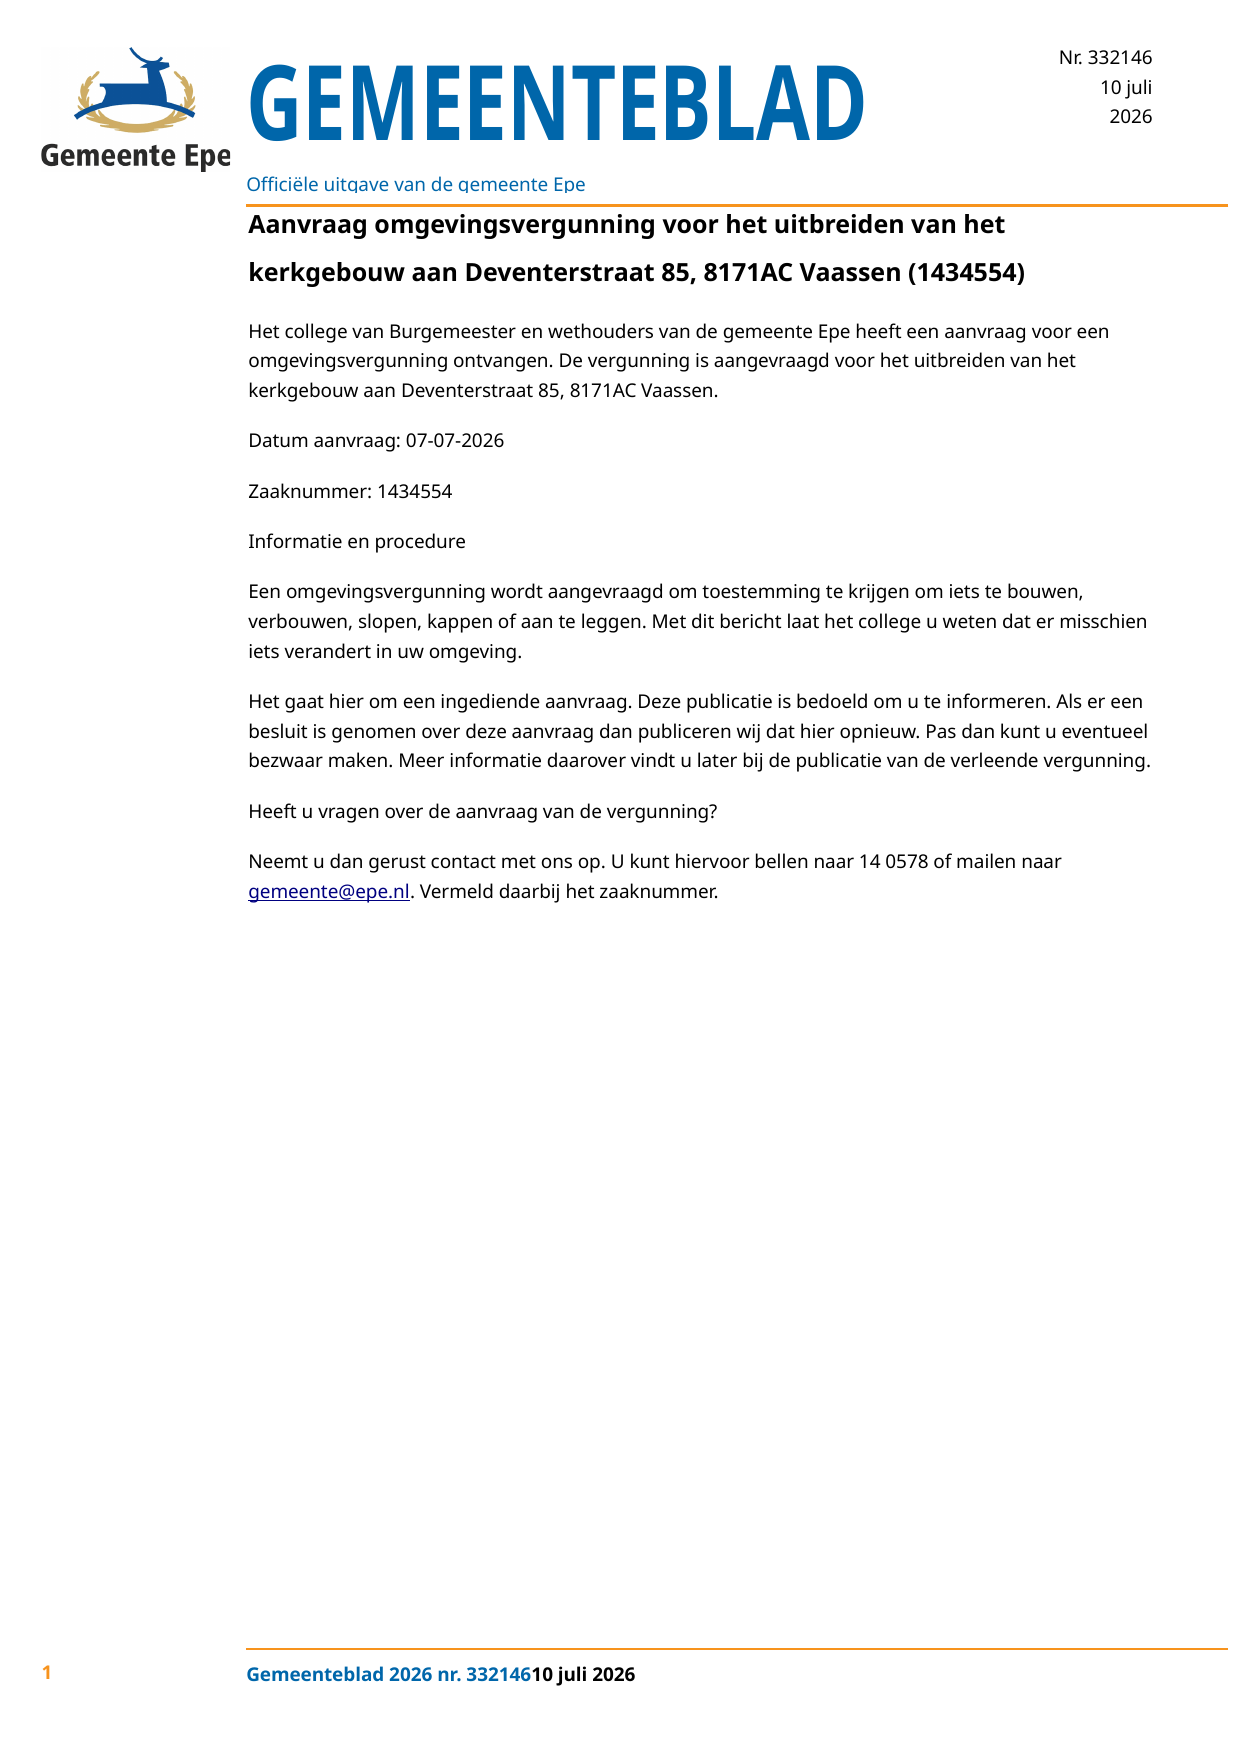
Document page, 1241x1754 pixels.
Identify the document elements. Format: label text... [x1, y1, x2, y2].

text Zaaknummer: 1434554 [248, 478, 1152, 504]
text Informatie en procedure [248, 528, 1152, 554]
text Een omgevingsvergunning wordt aangevraagd om toestemming te krijgen om iets te bouwen, verbouwen, slopen, kappen of aan te leggen. Met dit bericht laat het college u weten dat er misschien iets verandert in uw omgeving. [248, 579, 1152, 664]
text Heeft u vragen over de aanvraag van de vergunning? [248, 798, 1152, 824]
text Het college van Burgemeester en wethouders van de gemeente Epe heeft een aanvraag voor een omgevingsvergunning ontvangen. De vergunning is aangevraagd voor het uitbreiden van het kerkgebouw aan Deventerstraat 85, 8171AC Vaassen. [248, 318, 1152, 403]
text Het gaat hier om een ingediende aanvraag. Deze publicatie is bedoeld om u te informeren. Als er een besluit is genomen over deze aanvraag dan publiceren wij dat hier opnieuw. Pas dan kunt u eventueel bezwaar maken. Meer informatie daarover vindt u later bij de publicatie van de verleende vergunning. [248, 688, 1152, 773]
picture [41, 47, 231, 172]
text Neemt u dan gerust contact met ons op. U kunt hiervoor bellen naar 14 0578 of mailen naar gemeente@epe.nl. Vermeld daarbij het zaaknummer. [248, 848, 1152, 904]
text Aanvraag omgevingsvergunning voor het uitbreiden van het kerkgebouw aan Deventerstraat 85, 8171AC Vaassen (1434554) [248, 207, 1152, 288]
text Datum aanvraag: 07-07-2026 [248, 427, 1152, 453]
